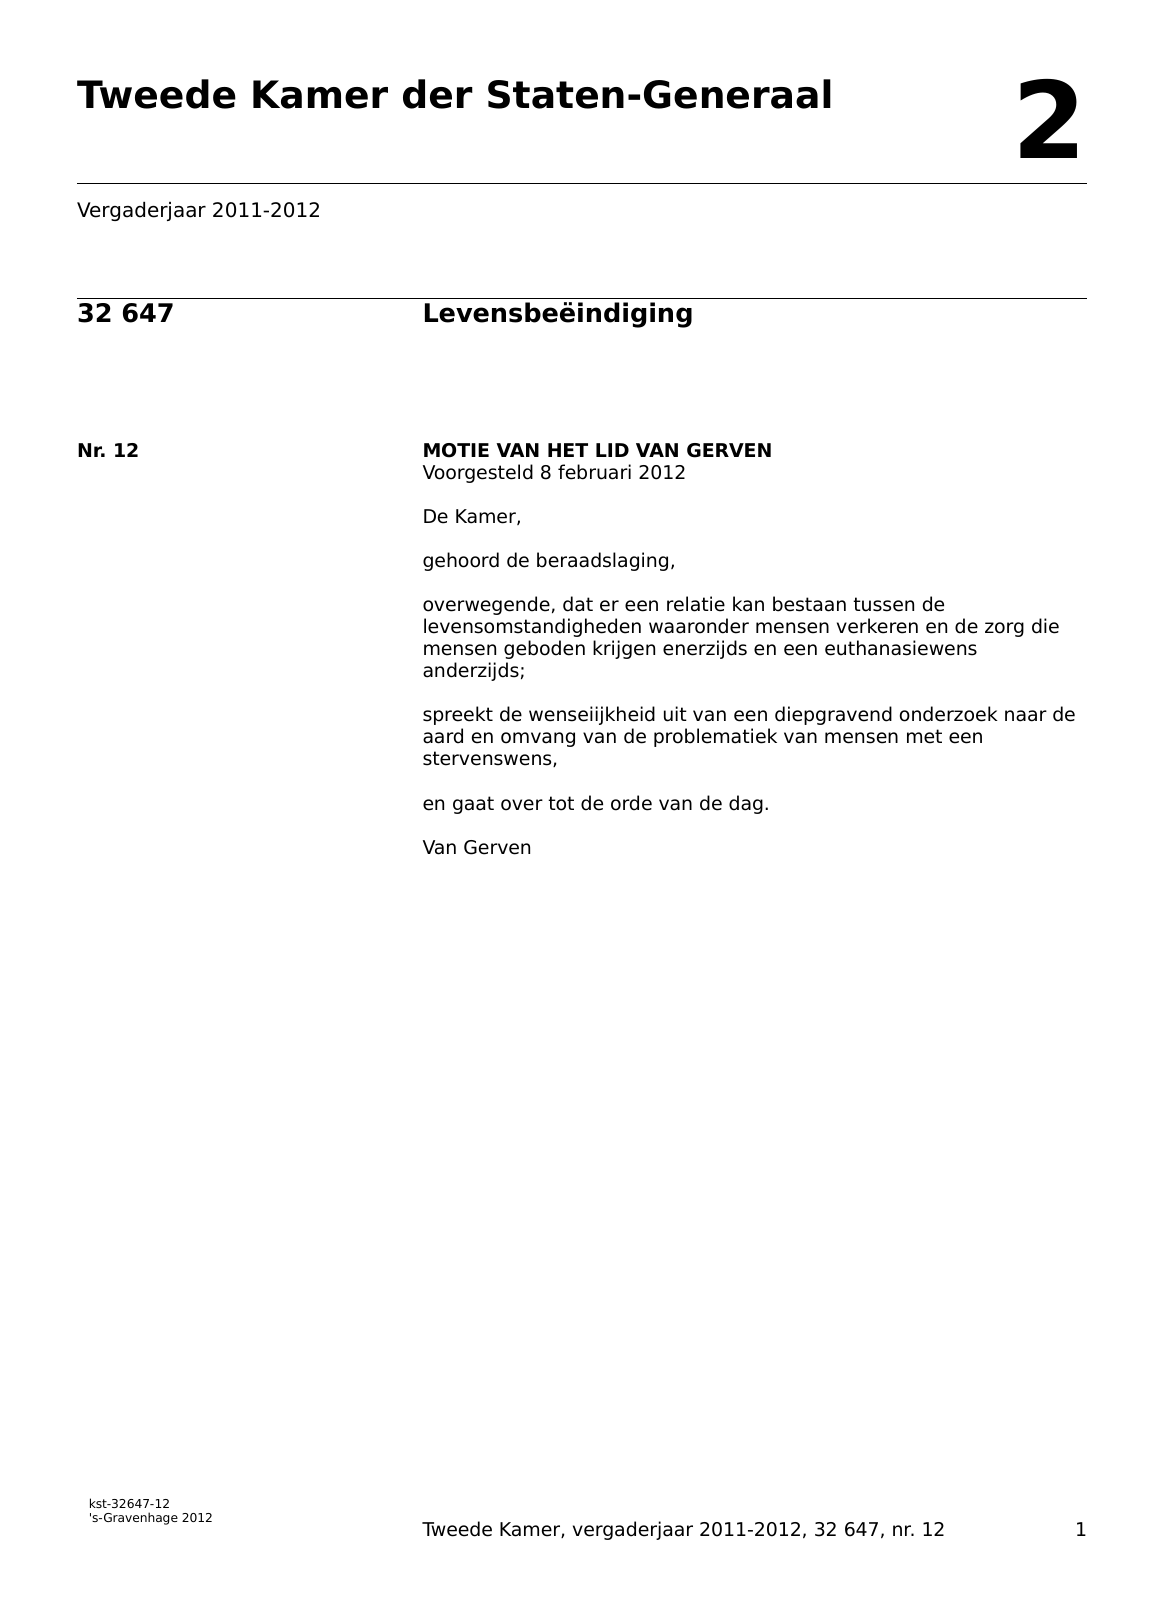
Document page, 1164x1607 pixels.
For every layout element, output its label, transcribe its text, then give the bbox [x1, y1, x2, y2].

text De Kamer, [422, 506, 1087, 528]
text kst-32647-12 [88, 1497, 323, 1511]
subtitle 32 647 Levensbeëindiging [77, 299, 1087, 329]
subtitle Nr. 12 MOTIE VAN HET LID VAN GERVEN [77, 440, 1087, 462]
table_header 2 [886, 59, 1087, 183]
text 's-Gravenhage 2012 [88, 1511, 323, 1525]
text gehoord de beraadslaging, [422, 550, 1087, 572]
table_cell Vergaderjaar 2011-2012 [77, 184, 1087, 298]
text spreekt de wenseiijkheid uit van een diepgravend onderzoek naar de aard en omvang van de problematiek van mensen met een stervenswens, [422, 704, 1087, 770]
text overwegende, dat er een relatie kan bestaan tussen de levensomstandigheden waaronder mensen verkeren en de zorg die mensen geboden krijgen enerzijds en een euthanasiewens anderzijds; [422, 594, 1087, 682]
text Voorgesteld 8 februari 2012 [422, 462, 1087, 484]
table_header Tweede Kamer der Staten-Generaal [77, 59, 886, 183]
text en gaat over tot de orde van de dag. [422, 792, 1087, 814]
text Van Gerven [422, 837, 1087, 858]
